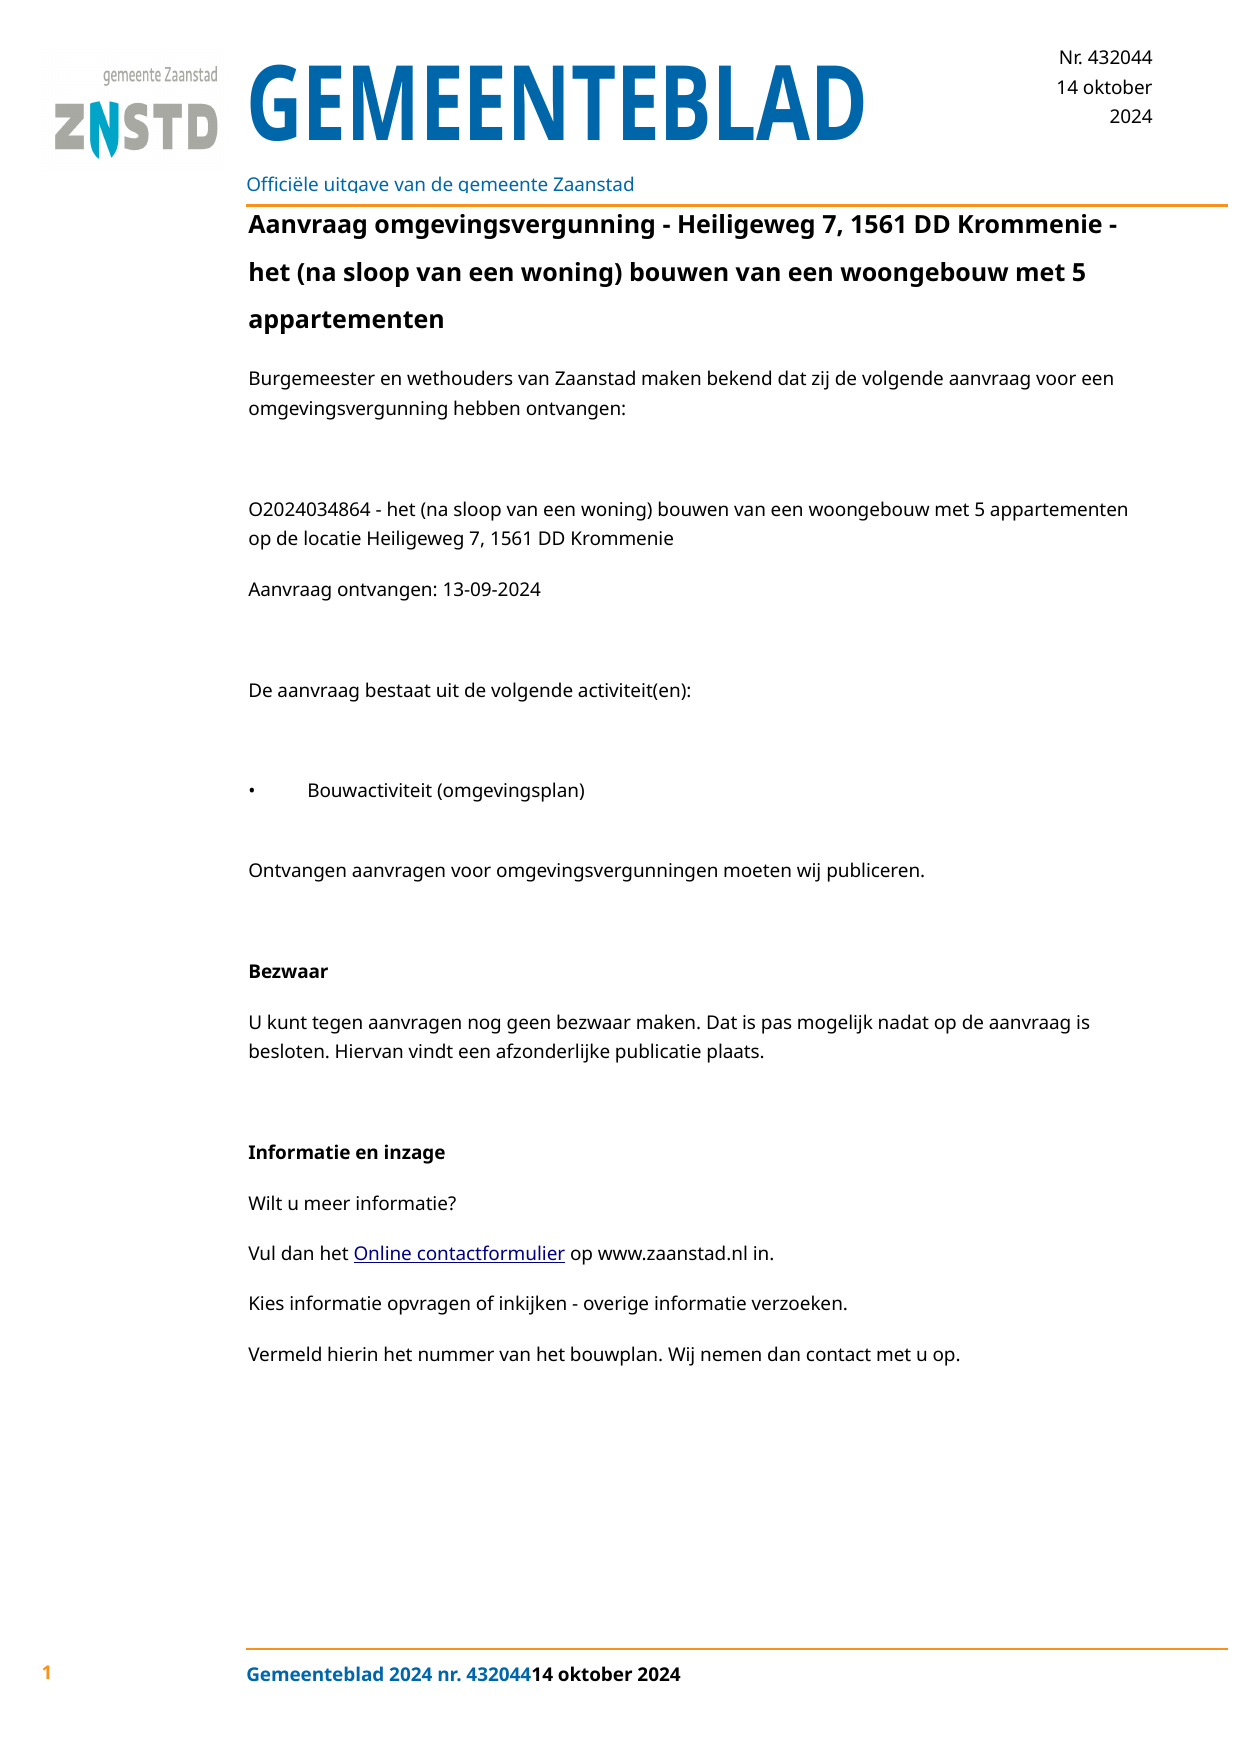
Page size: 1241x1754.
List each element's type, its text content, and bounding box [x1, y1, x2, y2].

text Wilt u meer informatie? [248, 1190, 1152, 1215]
text De aanvraag bestaat uit de volgende activiteit(en): [248, 677, 1152, 702]
list Bouwactiviteit (omgevingsplan) [248, 778, 1152, 803]
text Aanvraag ontvangen: 13-09-2024 [248, 576, 1152, 602]
text Kies informatie opvragen of inkijken - overige informatie verzoeken. [248, 1291, 1152, 1316]
text Bezwaar [248, 958, 1152, 984]
text Vul dan het Online contactformulier op www.zaanstad.nl in. [248, 1240, 1152, 1266]
text Informatie en inzage [248, 1139, 1152, 1165]
text Burgemeester en wethouders van Zaanstad maken bekend dat zij de volgende aanvraag voor een omgevingsvergunning hebben ontvangen: [248, 366, 1152, 421]
text Ontvangen aanvragen voor omgevingsvergunningen moeten wij publiceren. [248, 858, 1152, 883]
text Vermeld hierin het nummer van het bouwplan. Wij nemen dan contact met u op. [248, 1341, 1152, 1367]
text U kunt tegen aanvragen nog geen bezwaar maken. Dat is pas mogelijk nadat op de aanvraag is besloten. Hiervan vindt een afzonderlijke publicatie plaats. [248, 1009, 1152, 1064]
text Aanvraag omgevingsvergunning - Heiligeweg 7, 1561 DD Krommenie - het (na sloop van een woning) bouwen van een woongebouw met 5 appartementen [248, 207, 1152, 336]
picture [41, 47, 231, 172]
text O2024034864 - het (na sloop van een woning) bouwen van een woongebouw met 5 appartementen op de locatie Heiligeweg 7, 1561 DD Krommenie [248, 496, 1152, 551]
